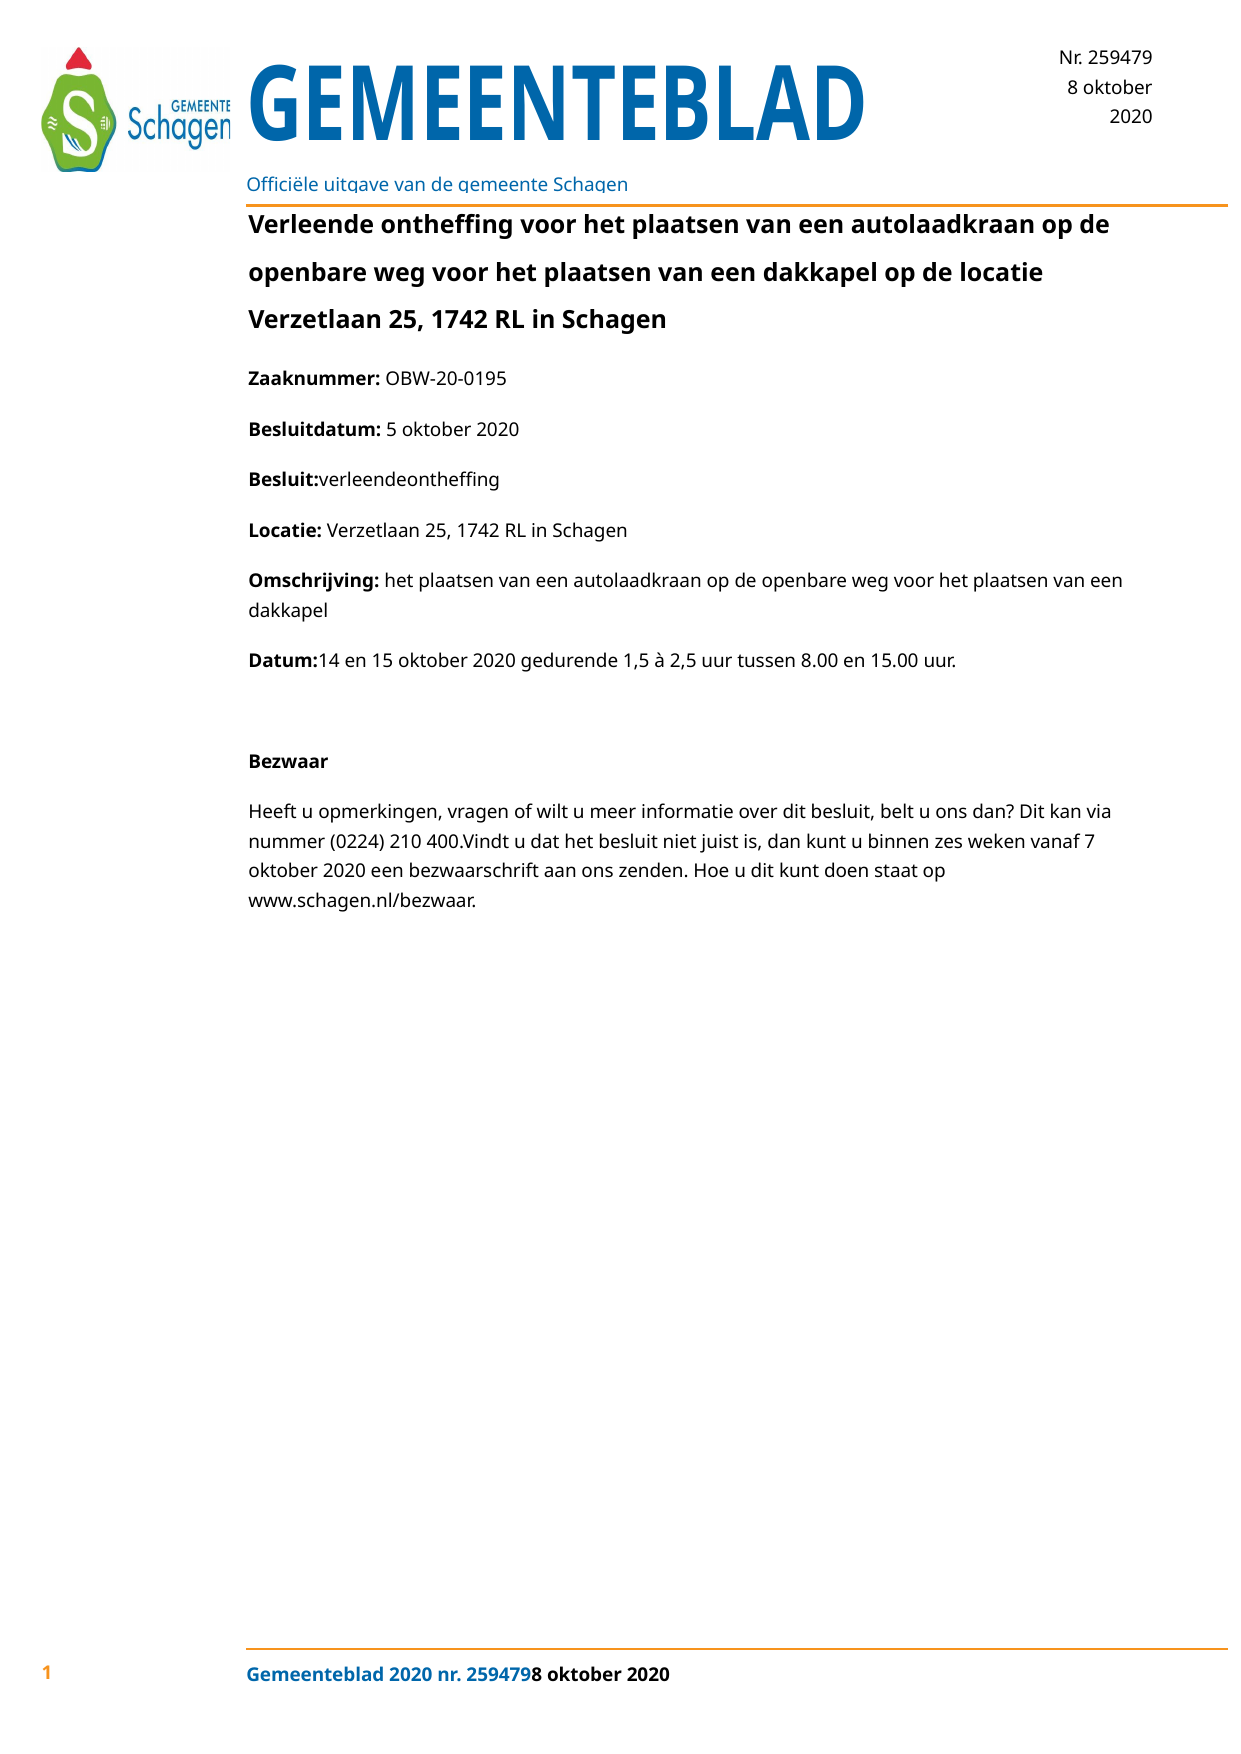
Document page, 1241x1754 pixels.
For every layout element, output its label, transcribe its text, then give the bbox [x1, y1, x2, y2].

picture [41, 47, 231, 172]
text Besluitdatum: 5 oktober 2020 [248, 416, 1152, 442]
text Locatie: Verzetlaan 25, 1742 RL in Schagen [248, 517, 1152, 542]
text Bezwaar [248, 748, 1152, 774]
text Zaaknummer: OBW-20-0195 [248, 366, 1152, 391]
text Heeft u opmerkingen, vragen of wilt u meer informatie over dit besluit, belt u ons dan? Dit kan via nummer (0224) 210 400.Vindt u dat het besluit niet juist is, dan kunt u binnen zes weken vanaf 7 oktober 2020 een bezwaarschrift aan ons zenden. Hoe u dit kunt doen staat op www.schagen.nl/bezwaar. [248, 798, 1152, 913]
text Omschrijving: het plaatsen van een autolaadkraan op de openbare weg voor het plaatsen van een dakkapel [248, 567, 1152, 622]
text Datum:14 en 15 oktober 2020 gedurende 1,5 à 2,5 uur tussen 8.00 en 15.00 uur. [248, 647, 1152, 673]
text Besluit:verleendeontheffing [248, 466, 1152, 492]
text Verleende ontheffing voor het plaatsen van een autolaadkraan op de openbare weg voor het plaatsen van een dakkapel op de locatie Verzetlaan 25, 1742 RL in Schagen [248, 207, 1152, 336]
